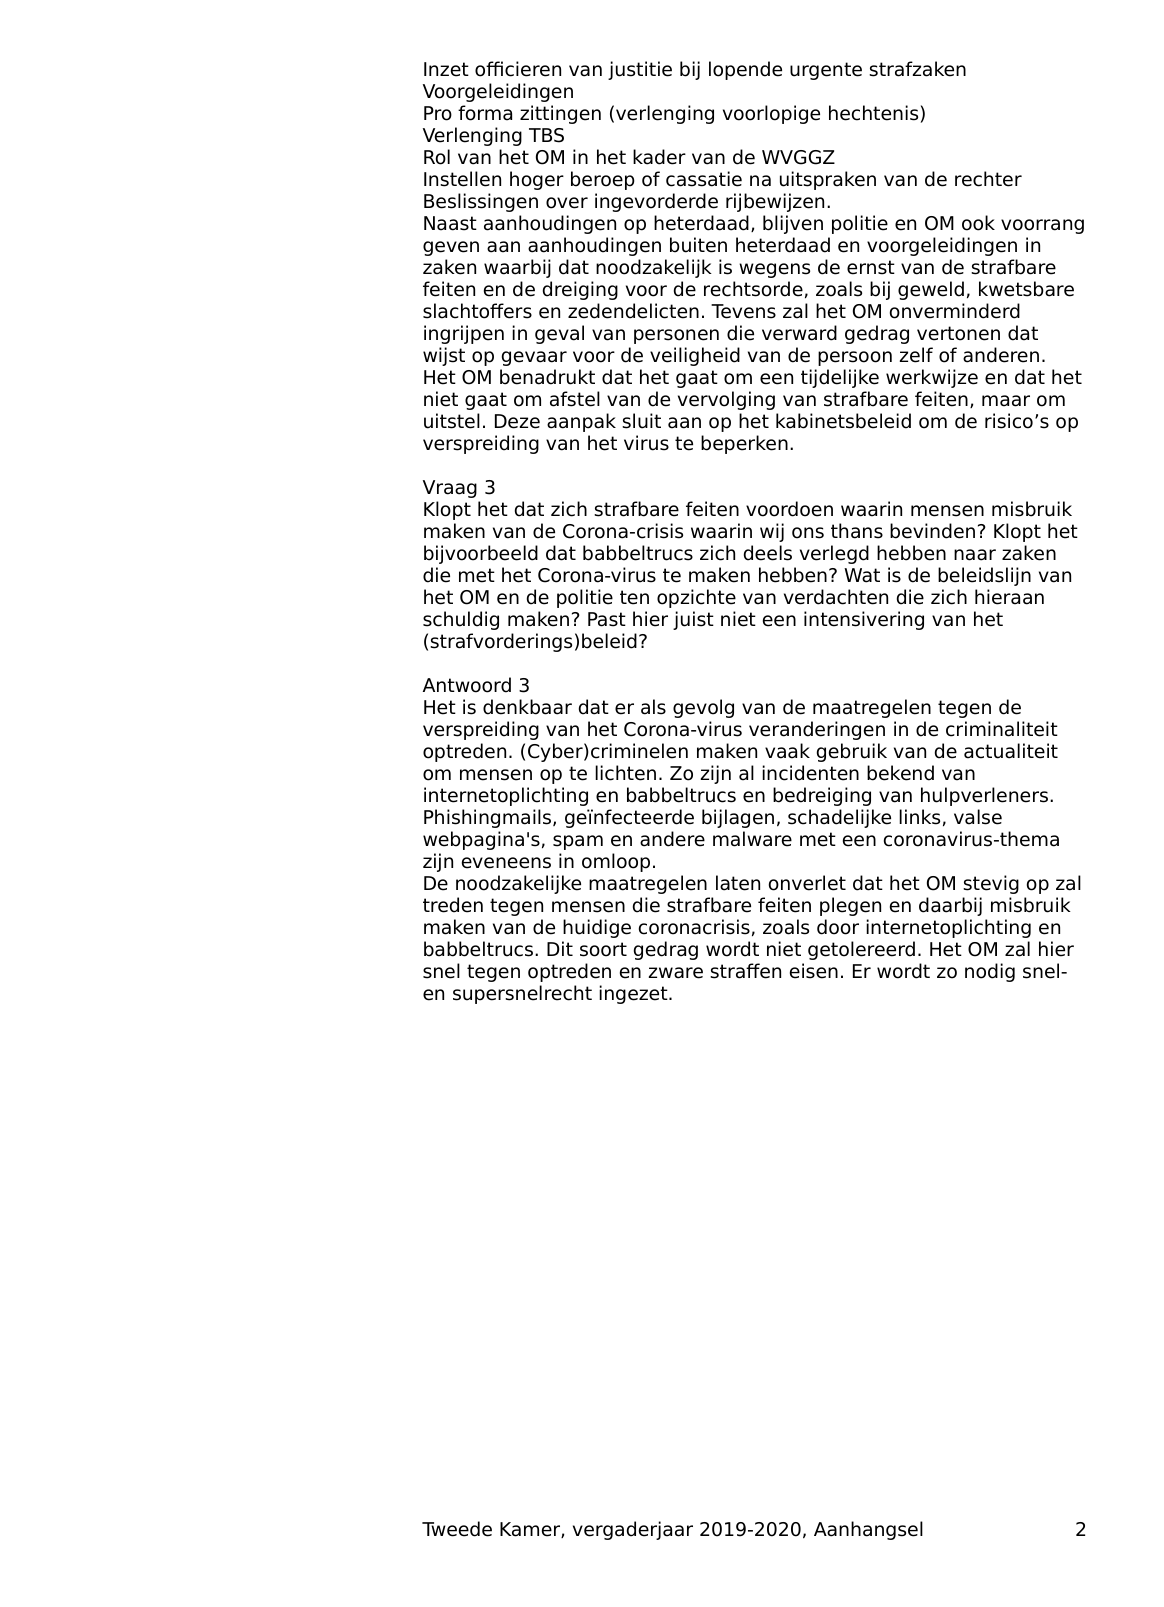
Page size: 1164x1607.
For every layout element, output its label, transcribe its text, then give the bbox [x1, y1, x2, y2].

text Voorgeleidingen [422, 81, 1087, 103]
text Klopt het dat zich strafbare feiten voordoen waarin mensen misbruik maken van de Corona-crisis waarin wij ons thans bevinden? Klopt het bijvoorbeeld dat babbeltrucs zich deels verlegd hebben naar zaken die met het Corona-virus te maken hebben? Wat is de beleidslijn van het OM en de politie ten opzichte van verdachten die zich hieraan schuldig maken? Past hier juist niet een intensivering van het (strafvorderings)beleid? [422, 499, 1087, 653]
text Vraag 3 [422, 477, 1087, 499]
text De noodzakelijke maatregelen laten onverlet dat het OM stevig op zal treden tegen mensen die strafbare feiten plegen en daarbij misbruik maken van de huidige coronacrisis, zoals door internetoplichting en babbeltrucs. Dit soort gedrag wordt niet getolereerd. Het OM zal hier snel tegen optreden en zware straffen eisen. Er wordt zo nodig snel- en supersnelrecht ingezet. [422, 873, 1087, 1004]
text Instellen hoger beroep of cassatie na uitspraken van de rechter [422, 169, 1087, 191]
text Pro forma zittingen (verlenging voorlopige hechtenis) [422, 103, 1087, 125]
text Antwoord 3 [422, 675, 1087, 697]
text Inzet officieren van justitie bij lopende urgente strafzaken [422, 59, 1087, 81]
text Beslissingen over ingevorderde rijbewijzen. [422, 191, 1087, 213]
text Rol van het OM in het kader van de WVGGZ [422, 147, 1087, 169]
text Naast aanhoudingen op heterdaad, blijven politie en OM ook voorrang geven aan aanhoudingen buiten heterdaad en voorgeleidingen in zaken waarbij dat noodzakelijk is wegens de ernst van de strafbare feiten en de dreiging voor de rechtsorde, zoals bij geweld, kwetsbare slachtoffers en zedendelicten. Tevens zal het OM onverminderd ingrijpen in geval van personen die verward gedrag vertonen dat wijst op gevaar voor de veiligheid van de persoon zelf of anderen. [422, 213, 1087, 367]
text Het is denkbaar dat er als gevolg van de maatregelen tegen de verspreiding van het Corona-virus veranderingen in de criminaliteit optreden. (Cyber)criminelen maken vaak gebruik van de actualiteit om mensen op te lichten. Zo zijn al incidenten bekend van internetoplichting en babbeltrucs en bedreiging van hulpverleners. Phishingmails, geïnfecteerde bijlagen, schadelijke links, valse webpagina's, spam en andere malware met een coronavirus-thema zijn eveneens in omloop. [422, 697, 1087, 873]
text Verlenging TBS [422, 125, 1087, 147]
text Het OM benadrukt dat het gaat om een tijdelijke werkwijze en dat het niet gaat om afstel van de vervolging van strafbare feiten, maar om uitstel. Deze aanpak sluit aan op het kabinetsbeleid om de risico’s op verspreiding van het virus te beperken. [422, 367, 1087, 455]
